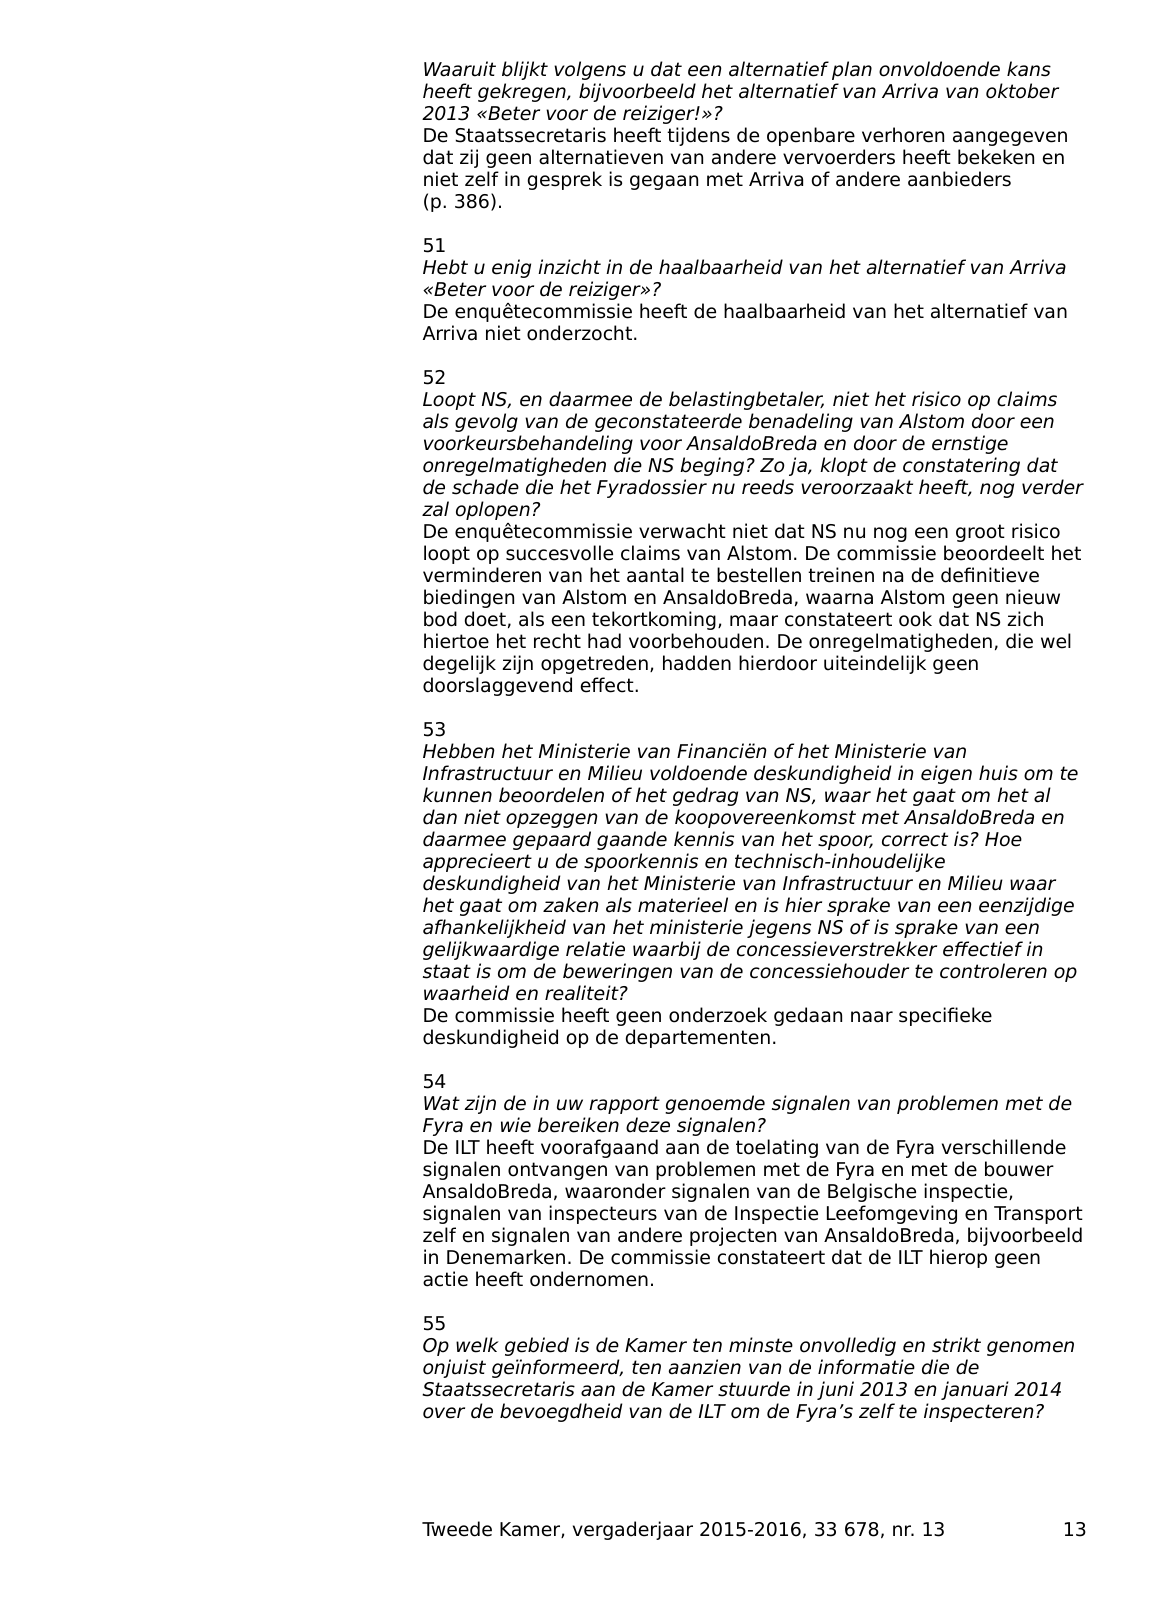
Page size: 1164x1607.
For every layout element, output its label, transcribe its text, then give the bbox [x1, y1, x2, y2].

text Waaruit blijkt volgens u dat een alternatief plan onvoldoende kans heeft gekregen, bijvoorbeeld het alternatief van Arriva van oktober 2013 «Beter voor de reiziger!»? [422, 59, 1087, 125]
text Wat zijn de in uw rapport genoemde signalen van problemen met de Fyra en wie bereiken deze signalen? [422, 1093, 1087, 1137]
text 52 [422, 367, 1087, 389]
text Op welk gebied is de Kamer ten minste onvolledig en strikt genomen onjuist geïnformeerd, ten aanzien van de informatie die de Staatssecretaris aan de Kamer stuurde in juni 2013 en januari 2014 over de bevoegdheid van de ILT om de Fyra’s zelf te inspecteren? [422, 1335, 1087, 1423]
text 54 [422, 1071, 1087, 1093]
text Hebben het Ministerie van Financiën of het Ministerie van Infrastructuur en Milieu voldoende deskundigheid in eigen huis om te kunnen beoordelen of het gedrag van NS, waar het gaat om het al dan niet opzeggen van de koopovereenkomst met AnsaldoBreda en daarmee gepaard gaande kennis van het spoor, correct is? Hoe apprecieert u de spoorkennis en technisch-inhoudelijke deskundigheid van het Ministerie van Infrastructuur en Milieu waar het gaat om zaken als materieel en is hier sprake van een eenzijdige afhankelijkheid van het ministerie jegens NS of is sprake van een gelijkwaardige relatie waarbij de concessieverstrekker effectief in staat is om de beweringen van de concessiehouder te controleren op waarheid en realiteit? [422, 741, 1087, 1005]
text 55 [422, 1313, 1087, 1335]
text De Staatssecretaris heeft tijdens de openbare verhoren aangegeven dat zij geen alternatieven van andere vervoerders heeft bekeken en niet zelf in gesprek is gegaan met Arriva of andere aanbieders (p. 386). [422, 125, 1087, 213]
text De enquêtecommissie verwacht niet dat NS nu nog een groot risico loopt op succesvolle claims van Alstom. De commissie beoordeelt het verminderen van het aantal te bestellen treinen na de definitieve biedingen van Alstom en AnsaldoBreda, waarna Alstom geen nieuw bod doet, als een tekortkoming, maar constateert ook dat NS zich hiertoe het recht had voorbehouden. De onregelmatigheden, die wel degelijk zijn opgetreden, hadden hierdoor uiteindelijk geen doorslaggevend effect. [422, 521, 1087, 697]
text Loopt NS, en daarmee de belastingbetaler, niet het risico op claims als gevolg van de geconstateerde benadeling van Alstom door een voorkeursbehandeling voor AnsaldoBreda en door de ernstige onregelmatigheden die NS beging? Zo ja, klopt de constatering dat de schade die het Fyradossier nu reeds veroorzaakt heeft, nog verder zal oplopen? [422, 389, 1087, 521]
text Hebt u enig inzicht in de haalbaarheid van het alternatief van Arriva «Beter voor de reiziger»? [422, 257, 1087, 301]
text De ILT heeft voorafgaand aan de toelating van de Fyra verschillende signalen ontvangen van problemen met de Fyra en met de bouwer AnsaldoBreda, waaronder signalen van de Belgische inspectie, signalen van inspecteurs van de Inspectie Leefomgeving en Transport zelf en signalen van andere projecten van AnsaldoBreda, bijvoorbeeld in Denemarken. De commissie constateert dat de ILT hierop geen actie heeft ondernomen. [422, 1137, 1087, 1291]
text 53 [422, 719, 1087, 741]
text De enquêtecommissie heeft de haalbaarheid van het alternatief van Arriva niet onderzocht. [422, 301, 1087, 345]
text 51 [422, 235, 1087, 257]
text De commissie heeft geen onderzoek gedaan naar specifieke deskundigheid op de departementen. [422, 1005, 1087, 1049]
